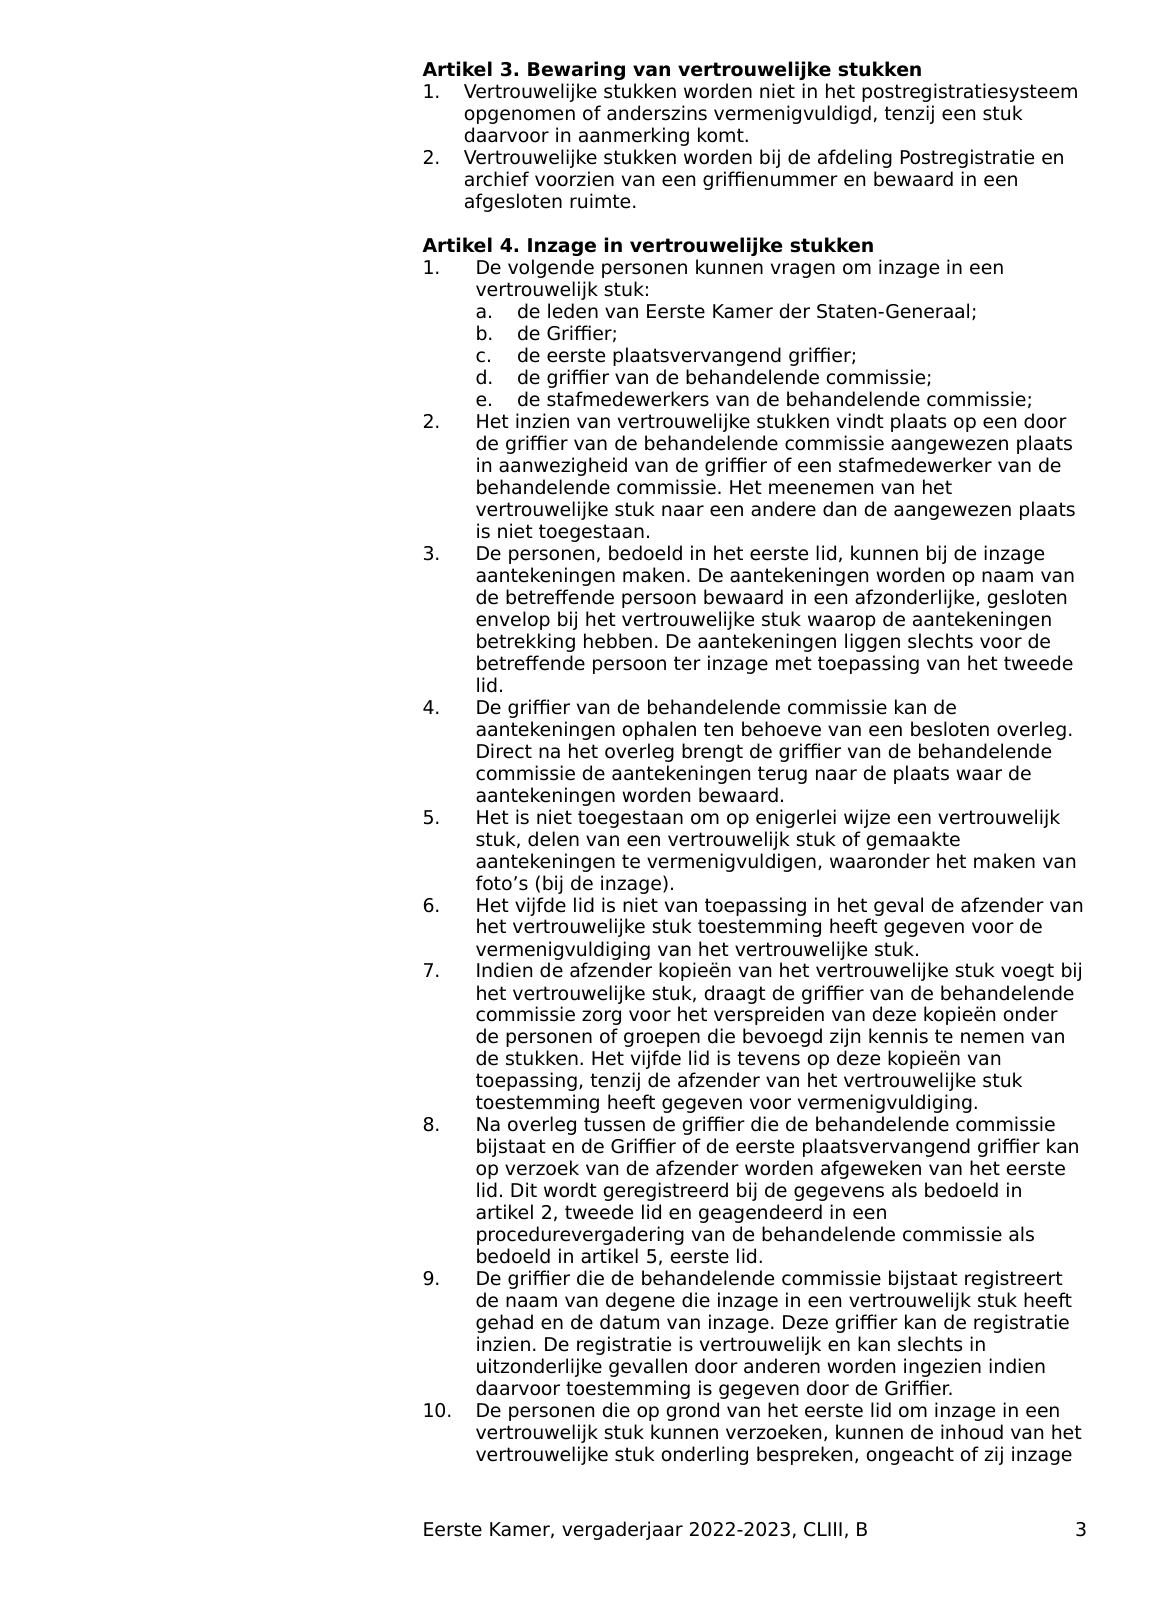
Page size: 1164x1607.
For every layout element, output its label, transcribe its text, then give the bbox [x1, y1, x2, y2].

text a. de leden van Eerste Kamer der Staten-Generaal; [475, 301, 1087, 323]
text 8. Na overleg tussen de griffier die de behandelende commissie bijstaat en de Griffier of de eerste plaatsvervangend griffier kan op verzoek van de afzender worden afgeweken van het eerste lid. Dit wordt geregistreerd bij de gegevens als bedoeld in artikel 2, tweede lid en geagendeerd in een procedurevergadering van de behandelende commissie als bedoeld in artikel 5, eerste lid. [422, 1114, 1087, 1268]
text 1. Vertrouwelijke stukken worden niet in het postregistratiesysteem opgenomen of anderszins vermenigvuldigd, tenzij een stuk daarvoor in aanmerking komt. [422, 81, 1087, 147]
text 1. De volgende personen kunnen vragen om inzage in een vertrouwelijk stuk: [422, 257, 1087, 301]
text 10. De personen die op grond van het eerste lid om inzage in een vertrouwelijk stuk kunnen verzoeken, kunnen de inhoud van het vertrouwelijke stuk onderling bespreken, ongeacht of zij inzage [422, 1400, 1087, 1466]
text 7. Indien de afzender kopieën van het vertrouwelijke stuk voegt bij het vertrouwelijke stuk, draagt de griffier van de behandelende commissie zorg voor het verspreiden van deze kopieën onder de personen of groepen die bevoegd zijn kennis te nemen van de stukken. Het vijfde lid is tevens op deze kopieën van toepassing, tenzij de afzender van het vertrouwelijke stuk toestemming heeft gegeven voor vermenigvuldiging. [422, 960, 1087, 1114]
text b. de Griffier; [475, 323, 1087, 345]
text 6. Het vijfde lid is niet van toepassing in het geval de afzender van het vertrouwelijke stuk toestemming heeft gegeven voor de vermenigvuldiging van het vertrouwelijke stuk. [422, 894, 1087, 960]
text c. de eerste plaatsvervangend griffier; [475, 345, 1087, 367]
subtitle Artikel 4. Inzage in vertrouwelijke stukken [422, 235, 1087, 257]
text e. de stafmedewerkers van de behandelende commissie; [475, 389, 1087, 411]
text 9. De griffier die de behandelende commissie bijstaat registreert de naam van degene die inzage in een vertrouwelijk stuk heeft gehad en de datum van inzage. Deze griffier kan de registratie inzien. De registratie is vertrouwelijk en kan slechts in uitzonderlijke gevallen door anderen worden ingezien indien daarvoor toestemming is gegeven door de Griffier. [422, 1268, 1087, 1400]
text 2. Vertrouwelijke stukken worden bij de afdeling Postregistratie en archief voorzien van een griffienummer en bewaard in een afgesloten ruimte. [422, 147, 1087, 213]
text 2. Het inzien van vertrouwelijke stukken vindt plaats op een door de griffier van de behandelende commissie aangewezen plaats in aanwezigheid van de griffier of een stafmedewerker van de behandelende commissie. Het meenemen van het vertrouwelijke stuk naar een andere dan de aangewezen plaats is niet toegestaan. [422, 411, 1087, 543]
subtitle Artikel 3. Bewaring van vertrouwelijke stukken [422, 59, 1087, 81]
text 4. De griffier van de behandelende commissie kan de aantekeningen ophalen ten behoeve van een besloten overleg. Direct na het overleg brengt de griffier van de behandelende commissie de aantekeningen terug naar de plaats waar de aantekeningen worden bewaard. [422, 697, 1087, 807]
text d. de griffier van de behandelende commissie; [475, 367, 1087, 389]
text 5. Het is niet toegestaan om op enigerlei wijze een vertrouwelijk stuk, delen van een vertrouwelijk stuk of gemaakte aantekeningen te vermenigvuldigen, waaronder het maken van foto’s (bij de inzage). [422, 807, 1087, 894]
text 3. De personen, bedoeld in het eerste lid, kunnen bij de inzage aantekeningen maken. De aantekeningen worden op naam van de betreffende persoon bewaard in een afzonderlijke, gesloten envelop bij het vertrouwelijke stuk waarop de aantekeningen betrekking hebben. De aantekeningen liggen slechts voor de betreffende persoon ter inzage met toepassing van het tweede lid. [422, 543, 1087, 697]
